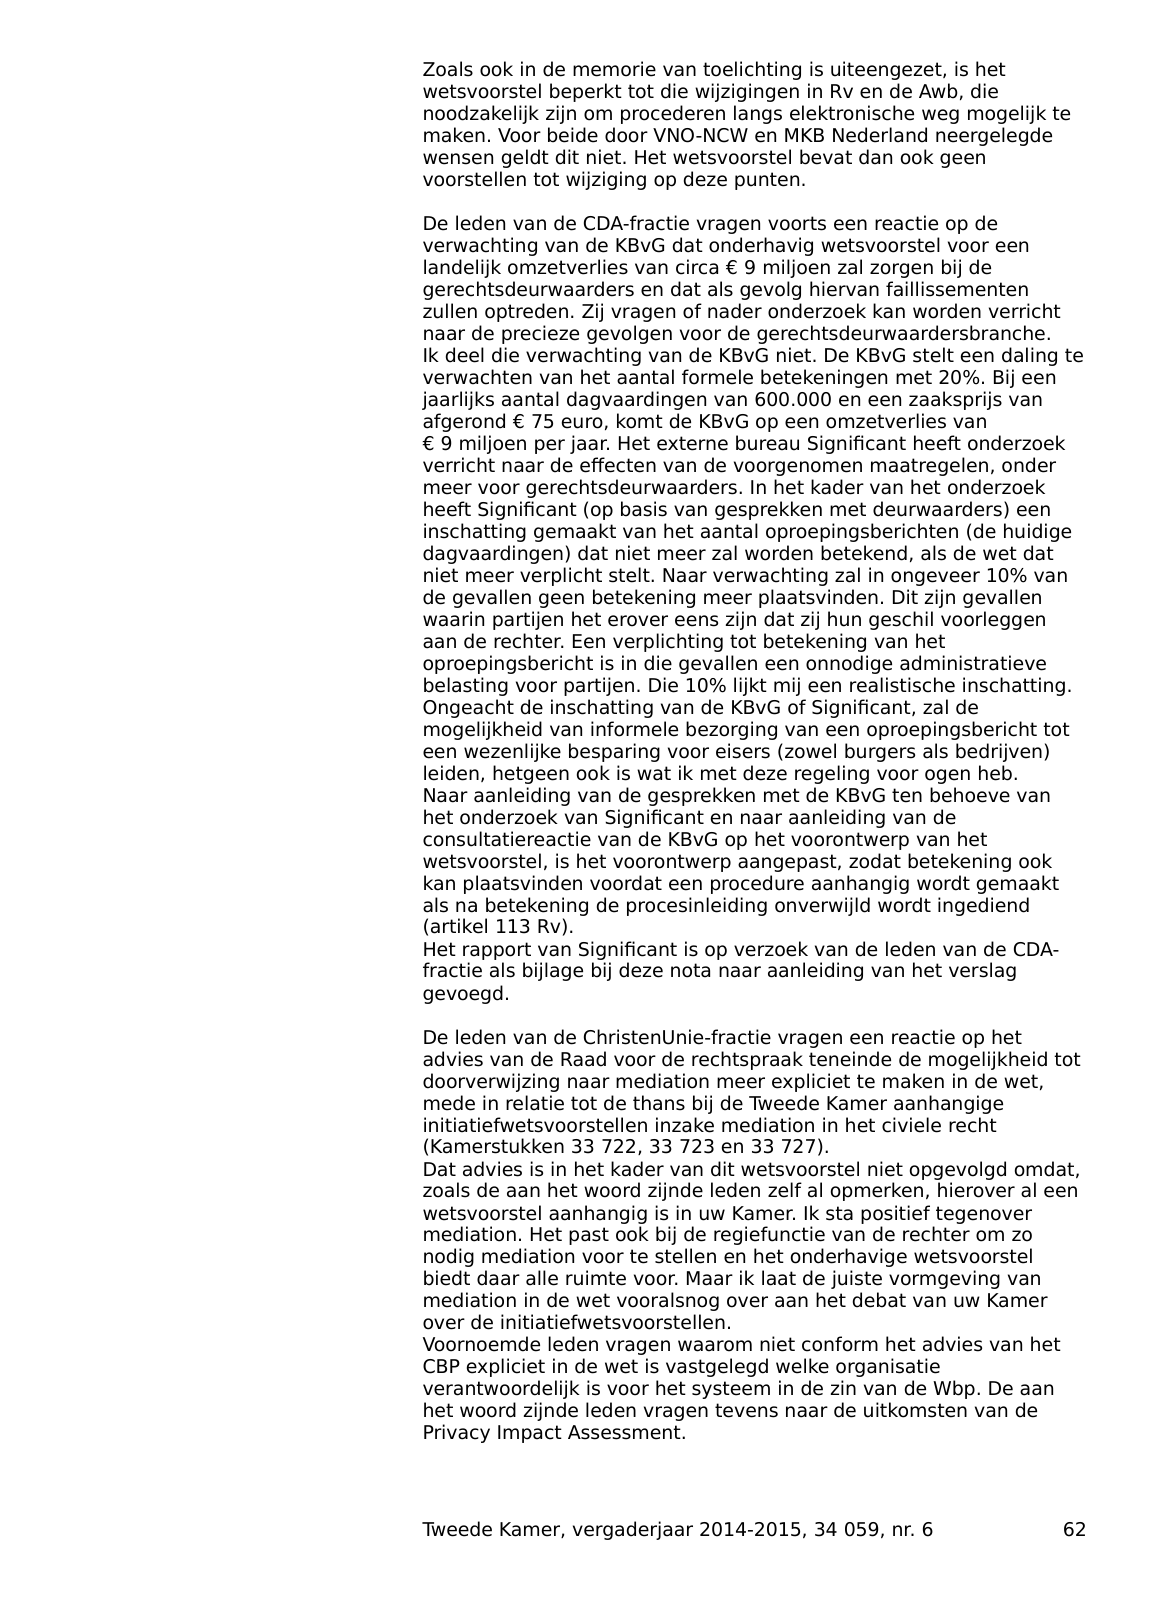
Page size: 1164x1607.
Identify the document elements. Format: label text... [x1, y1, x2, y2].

text De leden van de CDA-fractie vragen voorts een reactie op de verwachting van de KBvG dat onderhavig wetsvoorstel voor een landelijk omzetverlies van circa € 9 miljoen zal zorgen bij de gerechtsdeurwaarders en dat als gevolg hiervan faillissementen zullen optreden. Zij vragen of nader onderzoek kan worden verricht naar de precieze gevolgen voor de gerechtsdeurwaardersbranche. [422, 213, 1087, 345]
text Zoals ook in de memorie van toelichting is uiteengezet, is het wetsvoorstel beperkt tot die wijzigingen in Rv en de Awb, die noodzakelijk zijn om procederen langs elektronische weg mogelijk te maken. Voor beide door VNO-NCW en MKB Nederland neergelegde wensen geldt dit niet. Het wetsvoorstel bevat dan ook geen voorstellen tot wijziging op deze punten. [422, 59, 1087, 191]
text Naar aanleiding van de gesprekken met de KBvG ten behoeve van het onderzoek van Significant en naar aanleiding van de consultatiereactie van de KBvG op het voorontwerp van het wetsvoorstel, is het voorontwerp aangepast, zodat betekening ook kan plaatsvinden voordat een procedure aanhangig wordt gemaakt als na betekening de procesinleiding onverwijld wordt ingediend (artikel 113 Rv). [422, 784, 1087, 938]
text Dat advies is in het kader van dit wetsvoorstel niet opgevolgd omdat, zoals de aan het woord zijnde leden zelf al opmerken, hierover al een wetsvoorstel aanhangig is in uw Kamer. Ik sta positief tegenover mediation. Het past ook bij de regiefunctie van de rechter om zo nodig mediation voor te stellen en het onderhavige wetsvoorstel biedt daar alle ruimte voor. Maar ik laat de juiste vormgeving van mediation in de wet vooralsnog over aan het debat van uw Kamer over de initiatiefwetsvoorstellen. [422, 1158, 1087, 1334]
text Ik deel die verwachting van de KBvG niet. De KBvG stelt een daling te verwachten van het aantal formele betekeningen met 20%. Bij een jaarlijks aantal dagvaardingen van 600.000 en een zaaksprijs van afgerond € 75 euro, komt de KBvG op een omzetverlies van € 9 miljoen per jaar. Het externe bureau Significant heeft onderzoek verricht naar de effecten van de voorgenomen maatregelen, onder meer voor gerechtsdeurwaarders. In het kader van het onderzoek heeft Significant (op basis van gesprekken met deurwaarders) een inschatting gemaakt van het aantal oproepingsberichten (de huidige dagvaardingen) dat niet meer zal worden betekend, als de wet dat niet meer verplicht stelt. Naar verwachting zal in ongeveer 10% van de gevallen geen betekening meer plaatsvinden. Dit zijn gevallen waarin partijen het erover eens zijn dat zij hun geschil voorleggen aan de rechter. Een verplichting tot betekening van het oproepingsbericht is in die gevallen een onnodige administratieve belasting voor partijen. Die 10% lijkt mij een realistische inschatting. [422, 345, 1087, 697]
text Ongeacht de inschatting van de KBvG of Significant, zal de mogelijkheid van informele bezorging van een oproepingsbericht tot een wezenlijke besparing voor eisers (zowel burgers als bedrijven) leiden, hetgeen ook is wat ik met deze regeling voor ogen heb. [422, 697, 1087, 784]
text De leden van de ChristenUnie-fractie vragen een reactie op het advies van de Raad voor de rechtspraak teneinde de mogelijkheid tot doorverwijzing naar mediation meer expliciet te maken in de wet, mede in relatie tot de thans bij de Tweede Kamer aanhangige initiatiefwetsvoorstellen inzake mediation in het civiele recht (Kamerstukken 33 722, 33 723 en 33 727). [422, 1027, 1087, 1158]
text Voornoemde leden vragen waarom niet conform het advies van het CBP expliciet in de wet is vastgelegd welke organisatie verantwoordelijk is voor het systeem in de zin van de Wbp. De aan het woord zijnde leden vragen tevens naar de uitkomsten van de Privacy Impact Assessment. [422, 1334, 1087, 1444]
text Het rapport van Significant is op verzoek van de leden van de CDA-fractie als bijlage bij deze nota naar aanleiding van het verslag gevoegd. [422, 938, 1087, 1004]
